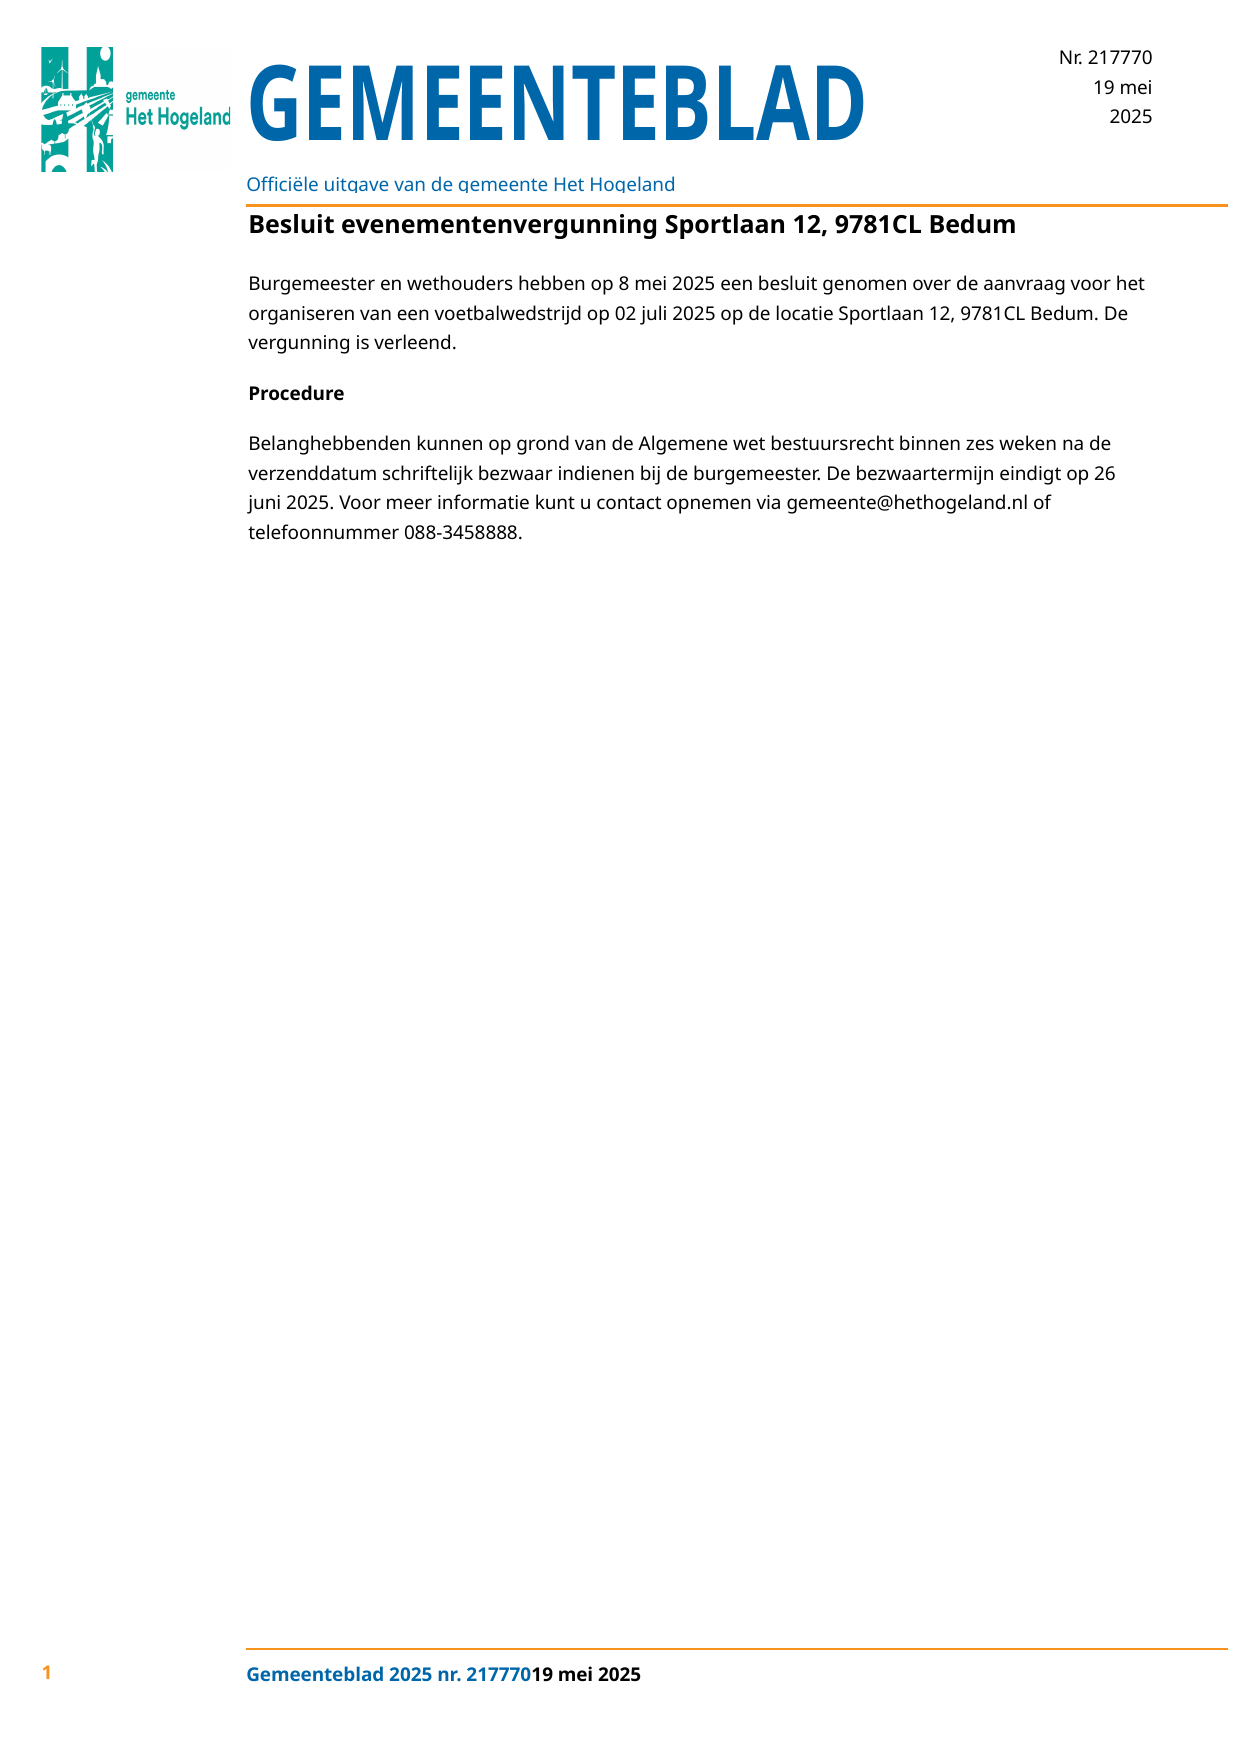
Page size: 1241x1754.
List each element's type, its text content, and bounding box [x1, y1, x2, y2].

text Burgemeester en wethouders hebben op 8 mei 2025 een besluit genomen over de aanvraag voor het organiseren van een voetbalwedstrijd op 02 juli 2025 op de locatie Sportlaan 12, 9781CL Bedum. De vergunning is verleend. [248, 270, 1152, 355]
picture [41, 47, 231, 172]
text Procedure [248, 380, 1152, 406]
text Besluit evenementenvergunning Sportlaan 12, 9781CL Bedum [248, 207, 1152, 241]
text Belanghebbenden kunnen op grond van de Algemene wet bestuursrecht binnen zes weken na de verzenddatum schriftelijk bezwaar indienen bij de burgemeester. De bezwaartermijn eindigt op 26 juni 2025. Voor meer informatie kunt u contact opnemen via gemeente@hethogeland.nl of telefoonnummer 088-3458888. [248, 430, 1152, 545]
